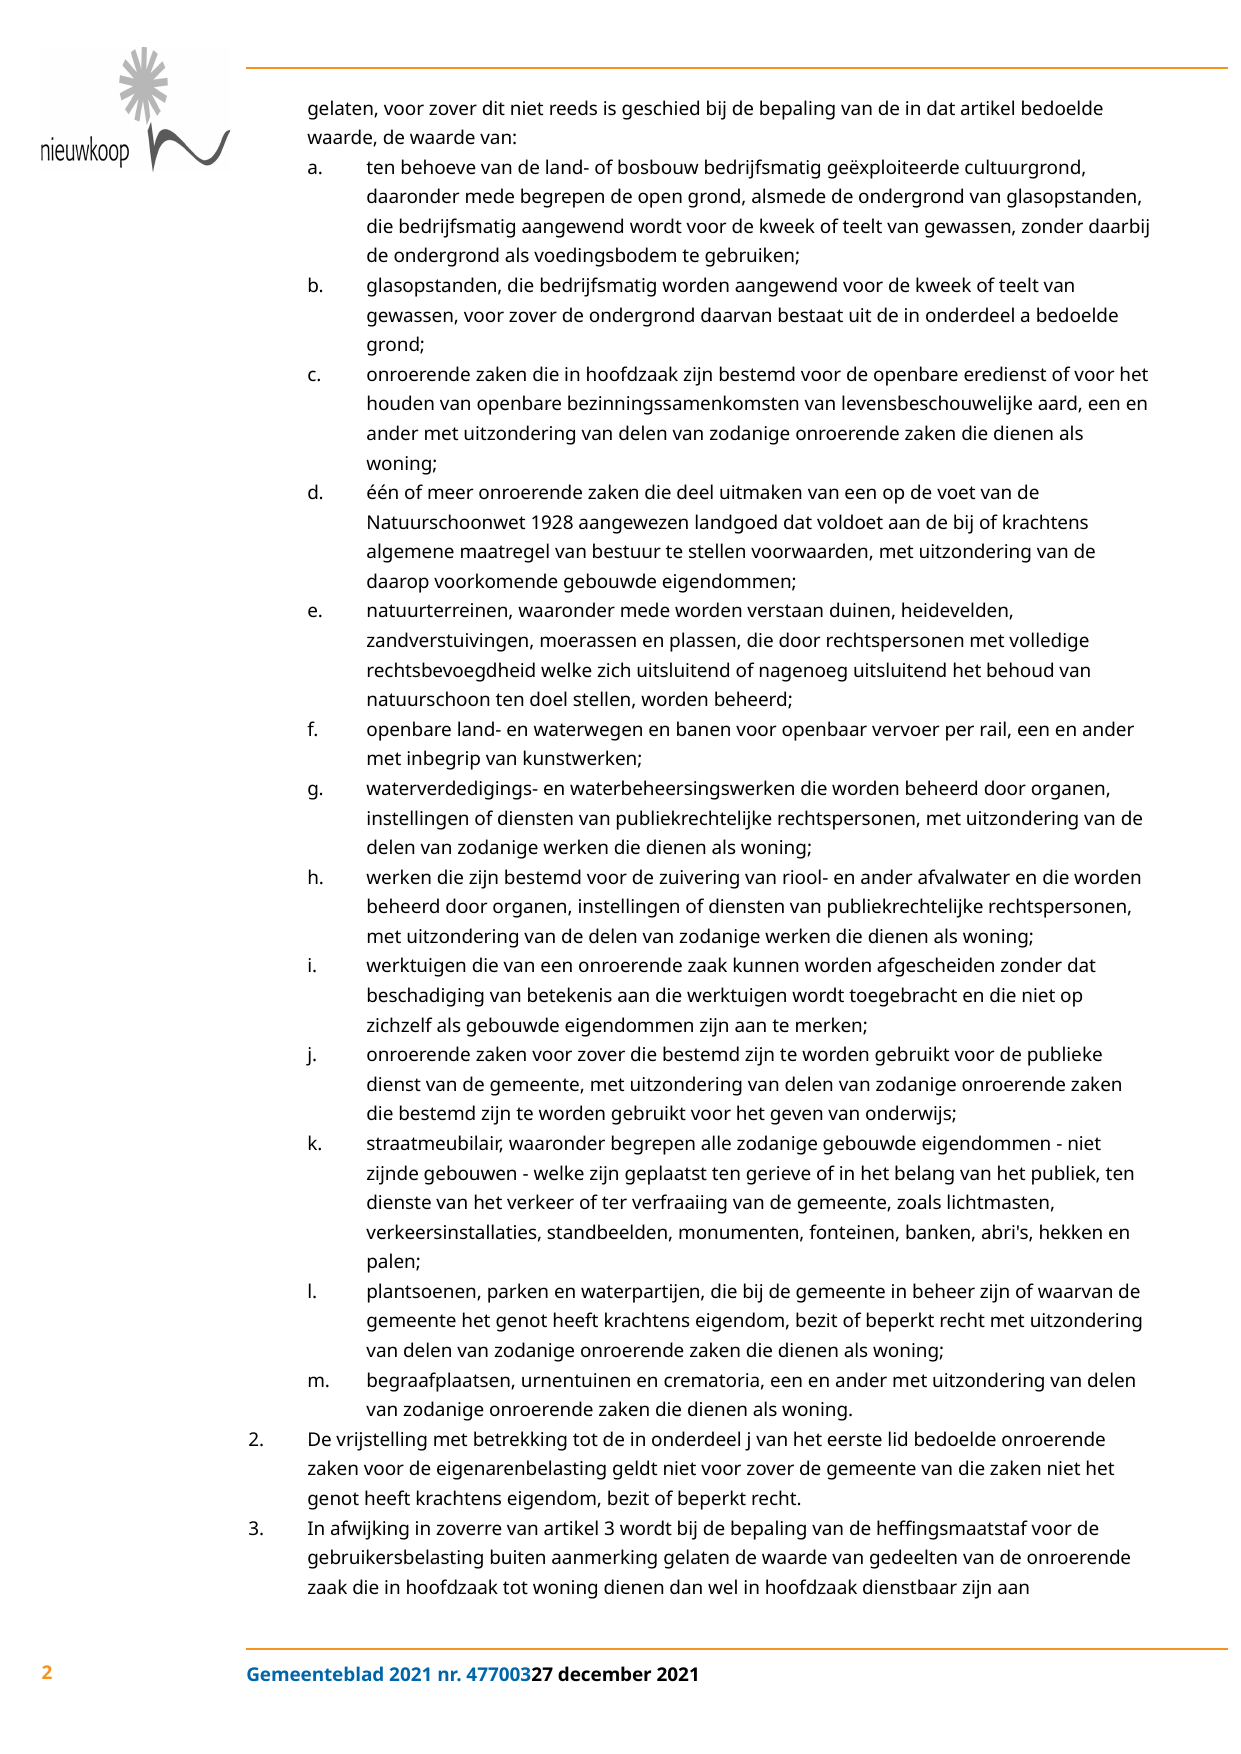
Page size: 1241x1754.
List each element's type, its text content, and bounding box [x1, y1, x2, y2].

list plantsoenen, parken en waterpartijen, die bij de gemeente in beheer zijn of waarvan de gemeente het genot heeft krachtens eigendom, bezit of beperkt recht met uitzondering van delen van zodanige onroerende zaken die dienen als woning; [307, 1278, 1152, 1363]
list In afwijking in zoverre van artikel 3 wordt bij de bepaling van de heffingsmaatstaf voor de gebruikersbelasting buiten aanmerking gelaten de waarde van gedeelten van de onroerende zaak die in hoofdzaak tot woning dienen dan wel in hoofdzaak dienstbaar zijn aan [248, 1515, 1152, 1600]
list ten behoeve van de land- of bosbouw bedrijfsmatig geëxploiteerde cultuurgrond, daaronder mede begrepen de open grond, alsmede de ondergrond van glasopstanden, die bedrijfsmatig aangewend wordt voor de kweek of teelt van gewassen, zonder daarbij de ondergrond als voedingsbodem te gebruiken; [307, 154, 1152, 268]
list werktuigen die van een onroerende zaak kunnen worden afgescheiden zonder dat beschadiging van betekenis aan die werktuigen wordt toegebracht en die niet op zichzelf als gebouwde eigendommen zijn aan te merken; [307, 953, 1152, 1038]
list waterverdedigings- en waterbeheersingswerken die worden beheerd door organen, instellingen of diensten van publiekrechtelijke rechtspersonen, met uitzondering van de delen van zodanige werken die dienen als woning; [307, 775, 1152, 860]
list gelaten, voor zover dit niet reeds is geschied bij de bepaling van de in dat artikel bedoelde waarde, de waarde van: [248, 95, 1152, 150]
list onroerende zaken die in hoofdzaak zijn bestemd voor de openbare eredienst of voor het houden van openbare bezinningssamenkomsten van levensbeschouwelijke aard, een en ander met uitzondering van delen van zodanige onroerende zaken die dienen als woning; [307, 361, 1152, 476]
list straatmeubilair, waaronder begrepen alle zodanige gebouwde eigendommen - niet zijnde gebouwen - welke zijn geplaatst ten gerieve of in het belang van het publiek, ten dienste van het verkeer of ter verfraaiing van de gemeente, zoals lichtmasten, verkeersinstallaties, standbeelden, monumenten, fonteinen, banken, abri's, hekken en palen; [307, 1130, 1152, 1274]
list natuurterreinen, waaronder mede worden verstaan duinen, heidevelden, zandverstuivingen, moerassen en plassen, die door rechtspersonen met volledige rechtsbevoegdheid welke zich uitsluitend of nagenoeg uitsluitend het behoud van natuurschoon ten doel stellen, worden beheerd; [307, 598, 1152, 712]
list onroerende zaken voor zover die bestemd zijn te worden gebruikt voor de publieke dienst van de gemeente, met uitzondering van delen van zodanige onroerende zaken die bestemd zijn te worden gebruikt voor het geven van onderwijs; [307, 1041, 1152, 1126]
list werken die zijn bestemd voor de zuivering van riool- en ander afvalwater en die worden beheerd door organen, instellingen of diensten van publiekrechtelijke rechtspersonen, met uitzondering van de delen van zodanige werken die dienen als woning; [307, 864, 1152, 949]
list één of meer onroerende zaken die deel uitmaken van een op de voet van de Natuurschoonwet 1928 aangewezen landgoed dat voldoet aan de bij of krachtens algemene maatregel van bestuur te stellen voorwaarden, met uitzondering van de daarop voorkomende gebouwde eigendommen; [307, 479, 1152, 594]
list openbare land- en waterwegen en banen voor openbaar vervoer per rail, een en ander met inbegrip van kunstwerken; [307, 716, 1152, 771]
list glasopstanden, die bedrijfsmatig worden aangewend voor de kweek of teelt van gewassen, voor zover de ondergrond daarvan bestaat uit de in onderdeel a bedoelde grond; [307, 272, 1152, 357]
list begraafplaatsen, urnentuinen en crematoria, een en ander met uitzondering van delen van zodanige onroerende zaken die dienen als woning. [307, 1367, 1152, 1422]
picture [41, 47, 231, 172]
list De vrijstelling met betrekking tot de in onderdeel j van het eerste lid bedoelde onroerende zaken voor de eigenarenbelasting geldt niet voor zover de gemeente van die zaken niet het genot heeft krachtens eigendom, bezit of beperkt recht. [248, 1426, 1152, 1511]
